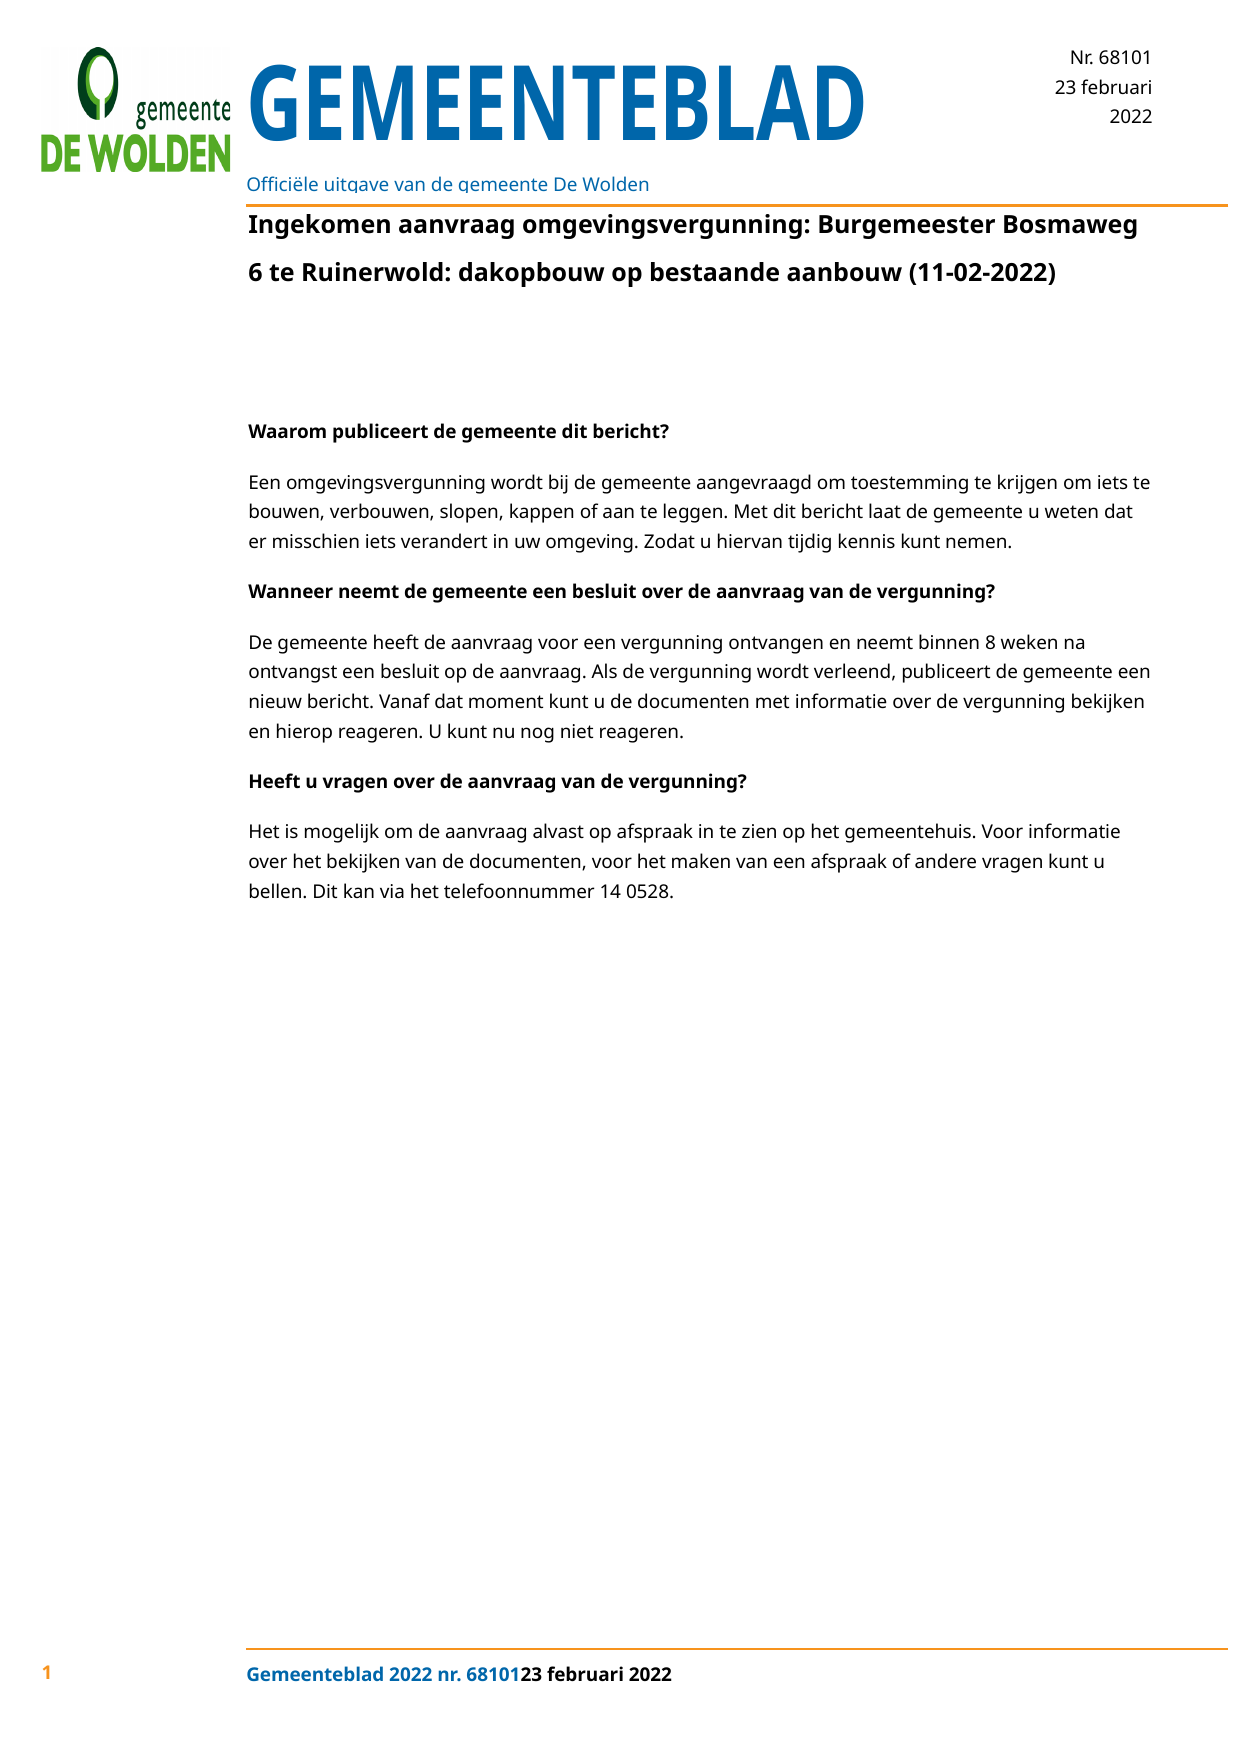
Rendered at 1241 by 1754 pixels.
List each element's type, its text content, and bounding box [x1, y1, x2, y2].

text Wanneer neemt de gemeente een besluit over de aanvraag van de vergunning? [248, 579, 1152, 604]
text Een omgevingsvergunning wordt bij de gemeente aangevraagd om toestemming te krijgen om iets te bouwen, verbouwen, slopen, kappen of aan te leggen. Met dit bericht laat de gemeente u weten dat er misschien iets verandert in uw omgeving. Zodat u hiervan tijdig kennis kunt nemen. [248, 469, 1152, 554]
text Het is mogelijk om de aanvraag alvast op afspraak in te zien op het gemeentehuis. Voor informatie over het bekijken van de documenten, voor het maken van een afspraak of andere vragen kunt u bellen. Dit kan via het telefoonnummer 14 0528. [248, 819, 1152, 904]
text Heeft u vragen over de aanvraag van de vergunning? [248, 768, 1152, 794]
text Ingekomen aanvraag omgevingsvergunning: Burgemeester Bosmaweg 6 te Ruinerwold: dakopbouw op bestaande aanbouw (11-02-2022) [248, 207, 1152, 288]
text De gemeente heeft de aanvraag voor een vergunning ontvangen en neemt binnen 8 weken na ontvangst een besluit op de aanvraag. Als de vergunning wordt verleend, publiceert de gemeente een nieuw bericht. Vanaf dat moment kunt u de documenten met informatie over de vergunning bekijken en hierop reageren. U kunt nu nog niet reageren. [248, 629, 1152, 744]
text Waarom publiceert de gemeente dit bericht? [248, 419, 1152, 444]
picture [41, 47, 231, 172]
